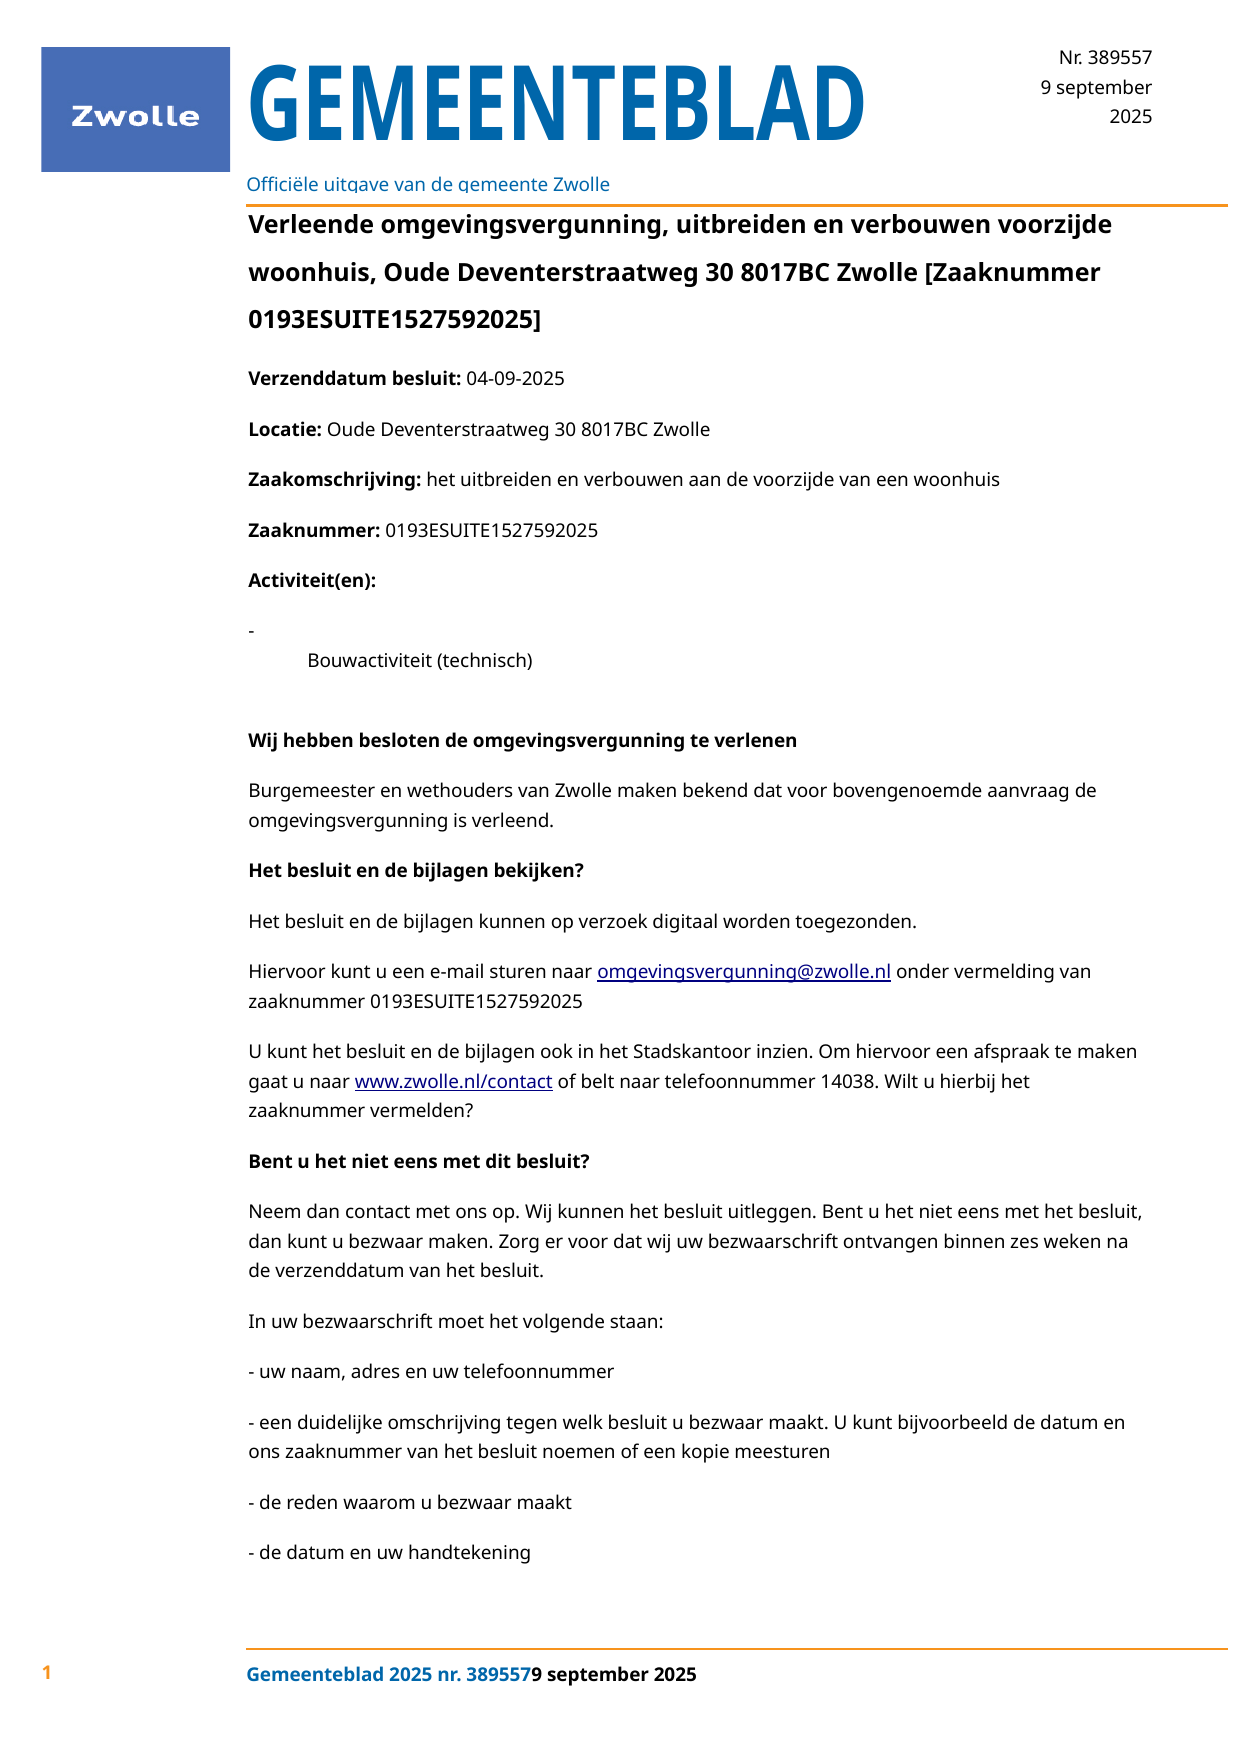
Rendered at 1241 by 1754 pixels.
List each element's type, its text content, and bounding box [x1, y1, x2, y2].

text Zaakomschrijving: het uitbreiden en verbouwen aan de voorzijde van een woonhuis [248, 466, 1152, 492]
text Locatie: Oude Deventerstraatweg 30 8017BC Zwolle [248, 416, 1152, 442]
text Het besluit en de bijlagen bekijken? [248, 858, 1152, 883]
text In uw bezwaarschrift moet het volgende staan: [248, 1308, 1152, 1334]
text - de reden waarom u bezwaar maakt [248, 1489, 1152, 1514]
text Hiervoor kunt u een e-mail sturen naar omgevingsvergunning@zwolle.nl onder vermelding van zaaknummer 0193ESUITE1527592025 [248, 958, 1152, 1014]
text Wij hebben besloten de omgevingsvergunning te verlenen [248, 727, 1152, 753]
text Zaaknummer: 0193ESUITE1527592025 [248, 517, 1152, 542]
text Activiteit(en): [248, 567, 1152, 593]
text - de datum en uw handtekening [248, 1539, 1152, 1565]
list Bouwactiviteit (technisch) [248, 647, 1152, 673]
text Bent u het niet eens met dit besluit? [248, 1148, 1152, 1174]
text - uw naam, adres en uw telefoonnummer [248, 1358, 1152, 1384]
picture [41, 47, 231, 172]
text Burgemeester en wethouders van Zwolle maken bekend dat voor bovengenoemde aanvraag de omgevingsvergunning is verleend. [248, 778, 1152, 833]
text Het besluit en de bijlagen kunnen op verzoek digitaal worden toegezonden. [248, 908, 1152, 934]
text - een duidelijke omschrijving tegen welk besluit u bezwaar maakt. U kunt bijvoorbeeld de datum en ons zaaknummer van het besluit noemen of een kopie meesturen [248, 1409, 1152, 1464]
text Verleende omgevingsvergunning, uitbreiden en verbouwen voorzijde woonhuis, Oude Deventerstraatweg 30 8017BC Zwolle [Zaaknummer 0193ESUITE1527592025] [248, 207, 1152, 336]
text U kunt het besluit en de bijlagen ook in het Stadskantoor inzien. Om hiervoor een afspraak te maken gaat u naar www.zwolle.nl/contact of belt naar telefoonnummer 14038. Wilt u hierbij het zaaknummer vermelden? [248, 1038, 1152, 1123]
text Neem dan contact met ons op. Wij kunnen het besluit uitleggen. Bent u het niet eens met het besluit, dan kunt u bezwaar maken. Zorg er voor dat wij uw bezwaarschrift ontvangen binnen zes weken na de verzenddatum van het besluit. [248, 1198, 1152, 1283]
text Verzenddatum besluit: 04-09-2025 [248, 366, 1152, 391]
